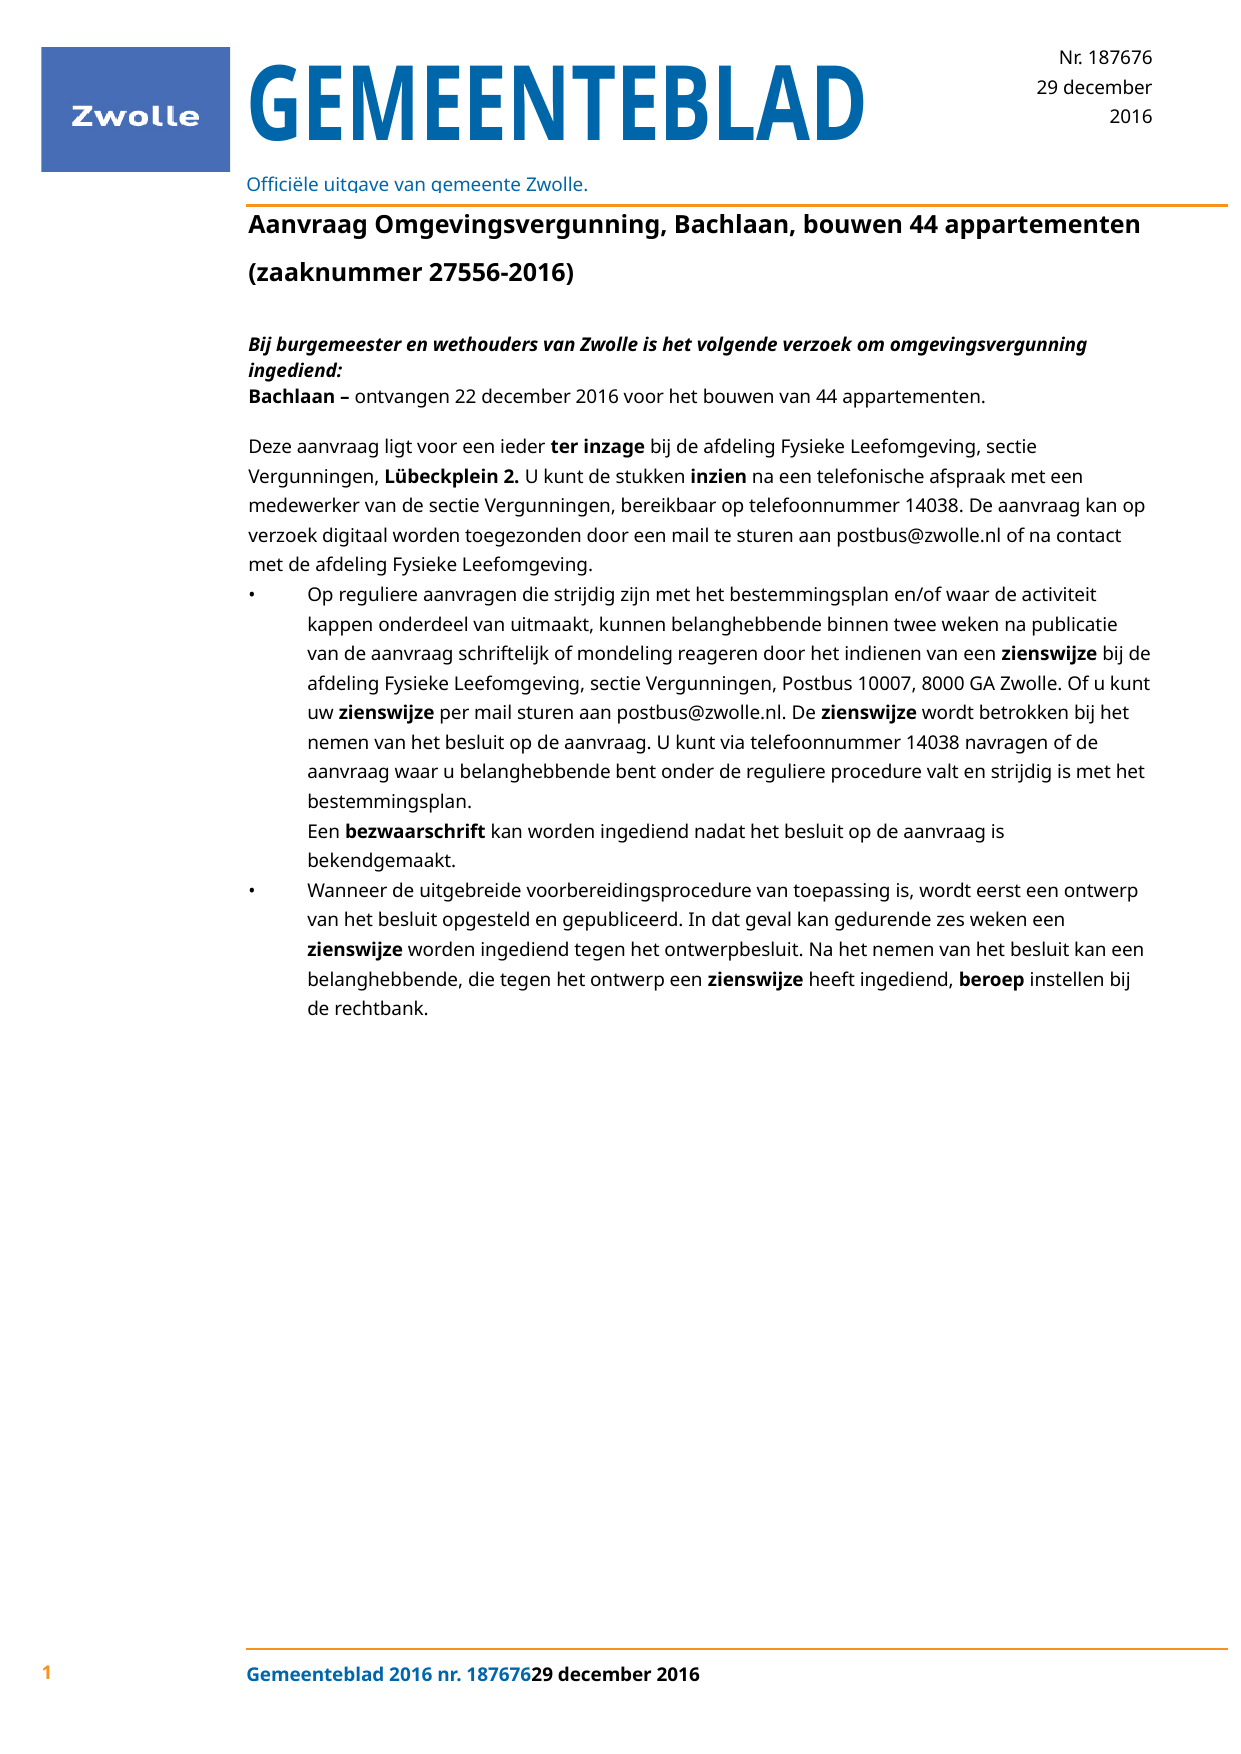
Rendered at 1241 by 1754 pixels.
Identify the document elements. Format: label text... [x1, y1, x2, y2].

text Aanvraag Omgevingsvergunning, Bachlaan, bouwen 44 appartementen (zaaknummer 27556-2016) [248, 207, 1152, 288]
text Bij burgemeester en wethouders van Zwolle is het volgende verzoek om omgevingsvergunning ingediend: [248, 331, 1152, 383]
text Bachlaan – ontvangen 22 december 2016 voor het bouwen van 44 appartementen. [248, 383, 1152, 409]
picture [41, 47, 231, 172]
text Deze aanvraag ligt voor een ieder ter inzage bij de afdeling Fysieke Leefomgeving, sectie Vergunningen, Lübeckplein 2. U kunt de stukken inzien na een telefonische afspraak met een medewerker van de sectie Vergunningen, bereikbaar op telefoonnummer 14038. De aanvraag kan op verzoek digitaal worden toegezonden door een mail te sturen aan postbus@zwolle.nl of na contact met de afdeling Fysieke Leefomgeving. [248, 433, 1152, 577]
list Een bezwaarschrift kan worden ingediend nadat het besluit op de aanvraag is bekendgemaakt. [248, 818, 1152, 873]
list Op reguliere aanvragen die strijdig zijn met het bestemmingsplan en/of waar de activiteit kappen onderdeel van uitmaakt, kunnen belanghebbende binnen twee weken na publicatie van de aanvraag schriftelijk of mondeling reageren door het indienen van een zienswijze bij de afdeling Fysieke Leefomgeving, sectie Vergunningen, Postbus 10007, 8000 GA Zwolle. Of u kunt uw zienswijze per mail sturen aan postbus@zwolle.nl. De zienswijze wordt betrokken bij het nemen van het besluit op de aanvraag. U kunt via telefoonnummer 14038 navragen of de aanvraag waar u belanghebbende bent onder de reguliere procedure valt en strijdig is met het bestemmingsplan. [248, 581, 1152, 814]
list Wanneer de uitgebreide voorbereidingsprocedure van toepassing is, wordt eerst een ontwerp van het besluit opgesteld en gepubliceerd. In dat geval kan gedurende zes weken een zienswijze worden ingediend tegen het ontwerpbesluit. Na het nemen van het besluit kan een belanghebbende, die tegen het ontwerp een zienswijze heeft ingediend, beroep instellen bij de rechtbank. [248, 877, 1152, 1021]
